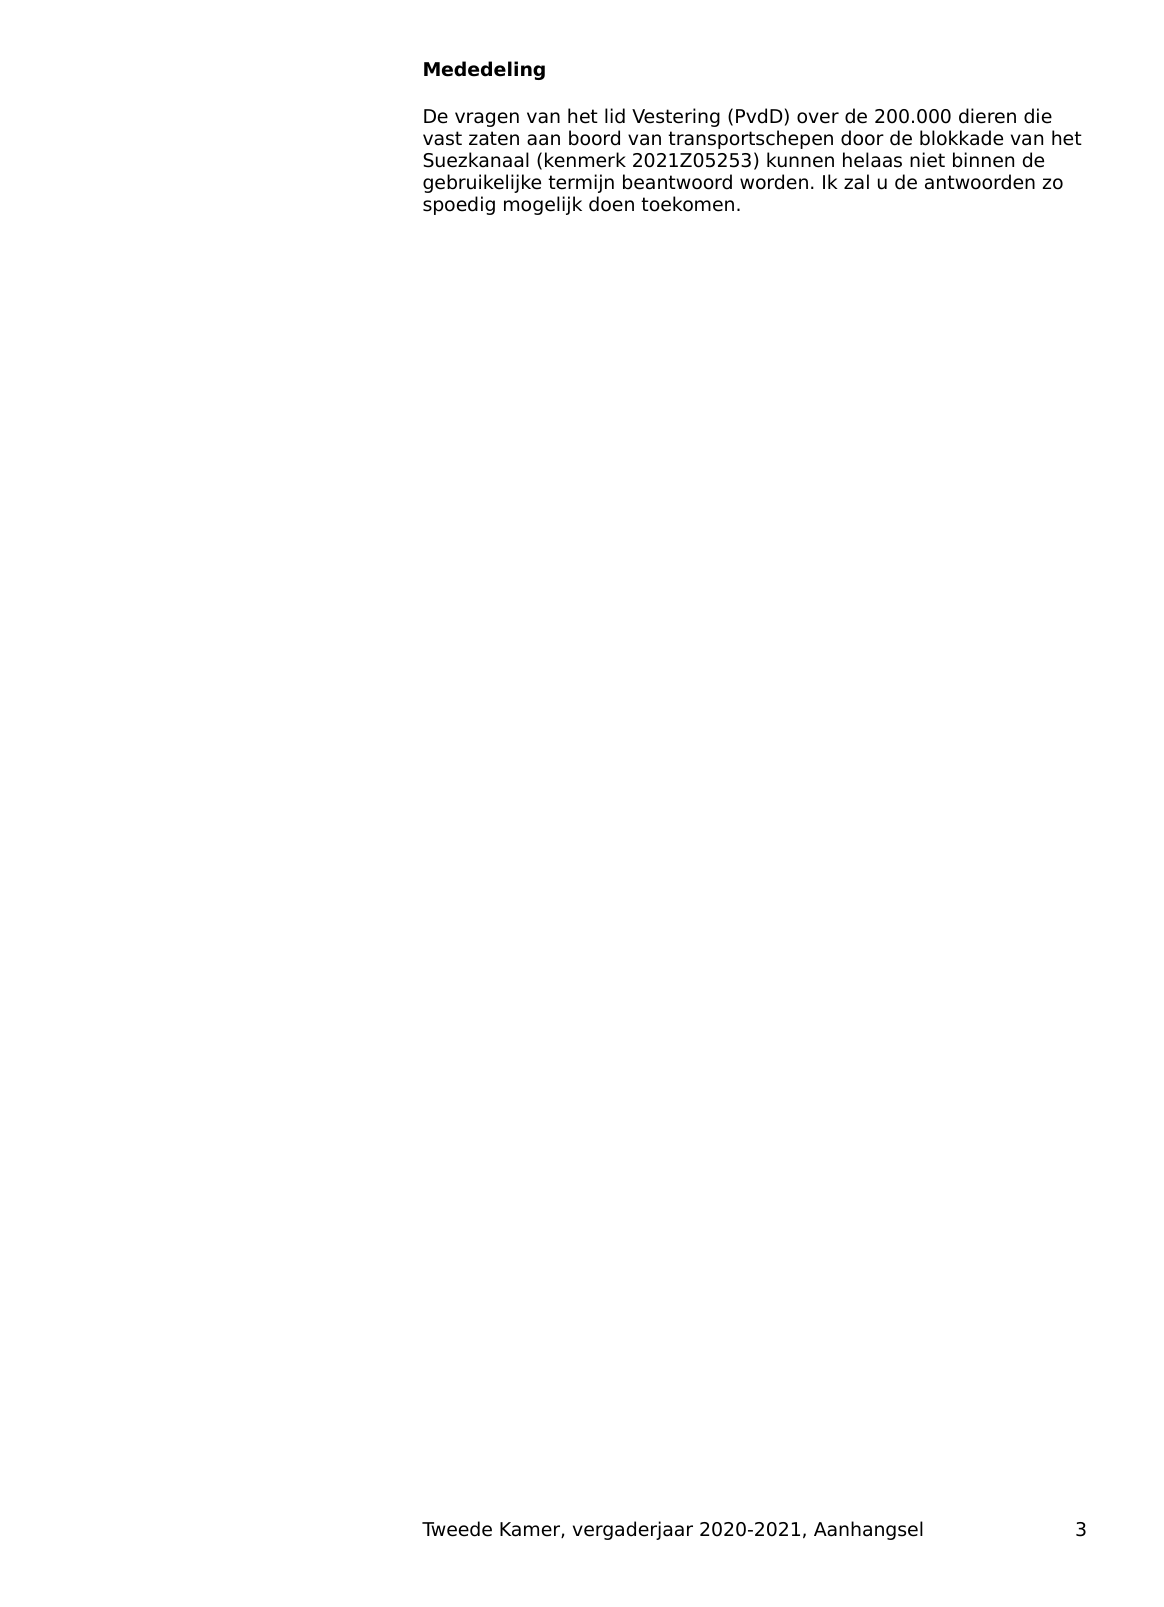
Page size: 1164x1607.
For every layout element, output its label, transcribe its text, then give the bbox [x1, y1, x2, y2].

subtitle Mededeling [422, 59, 1087, 81]
text De vragen van het lid Vestering (PvdD) over de 200.000 dieren die vast zaten aan boord van transportschepen door de blokkade van het Suezkanaal (kenmerk 2021Z05253) kunnen helaas niet binnen de gebruikelijke termijn beantwoord worden. Ik zal u de antwoorden zo spoedig mogelijk doen toekomen. [422, 106, 1087, 216]
